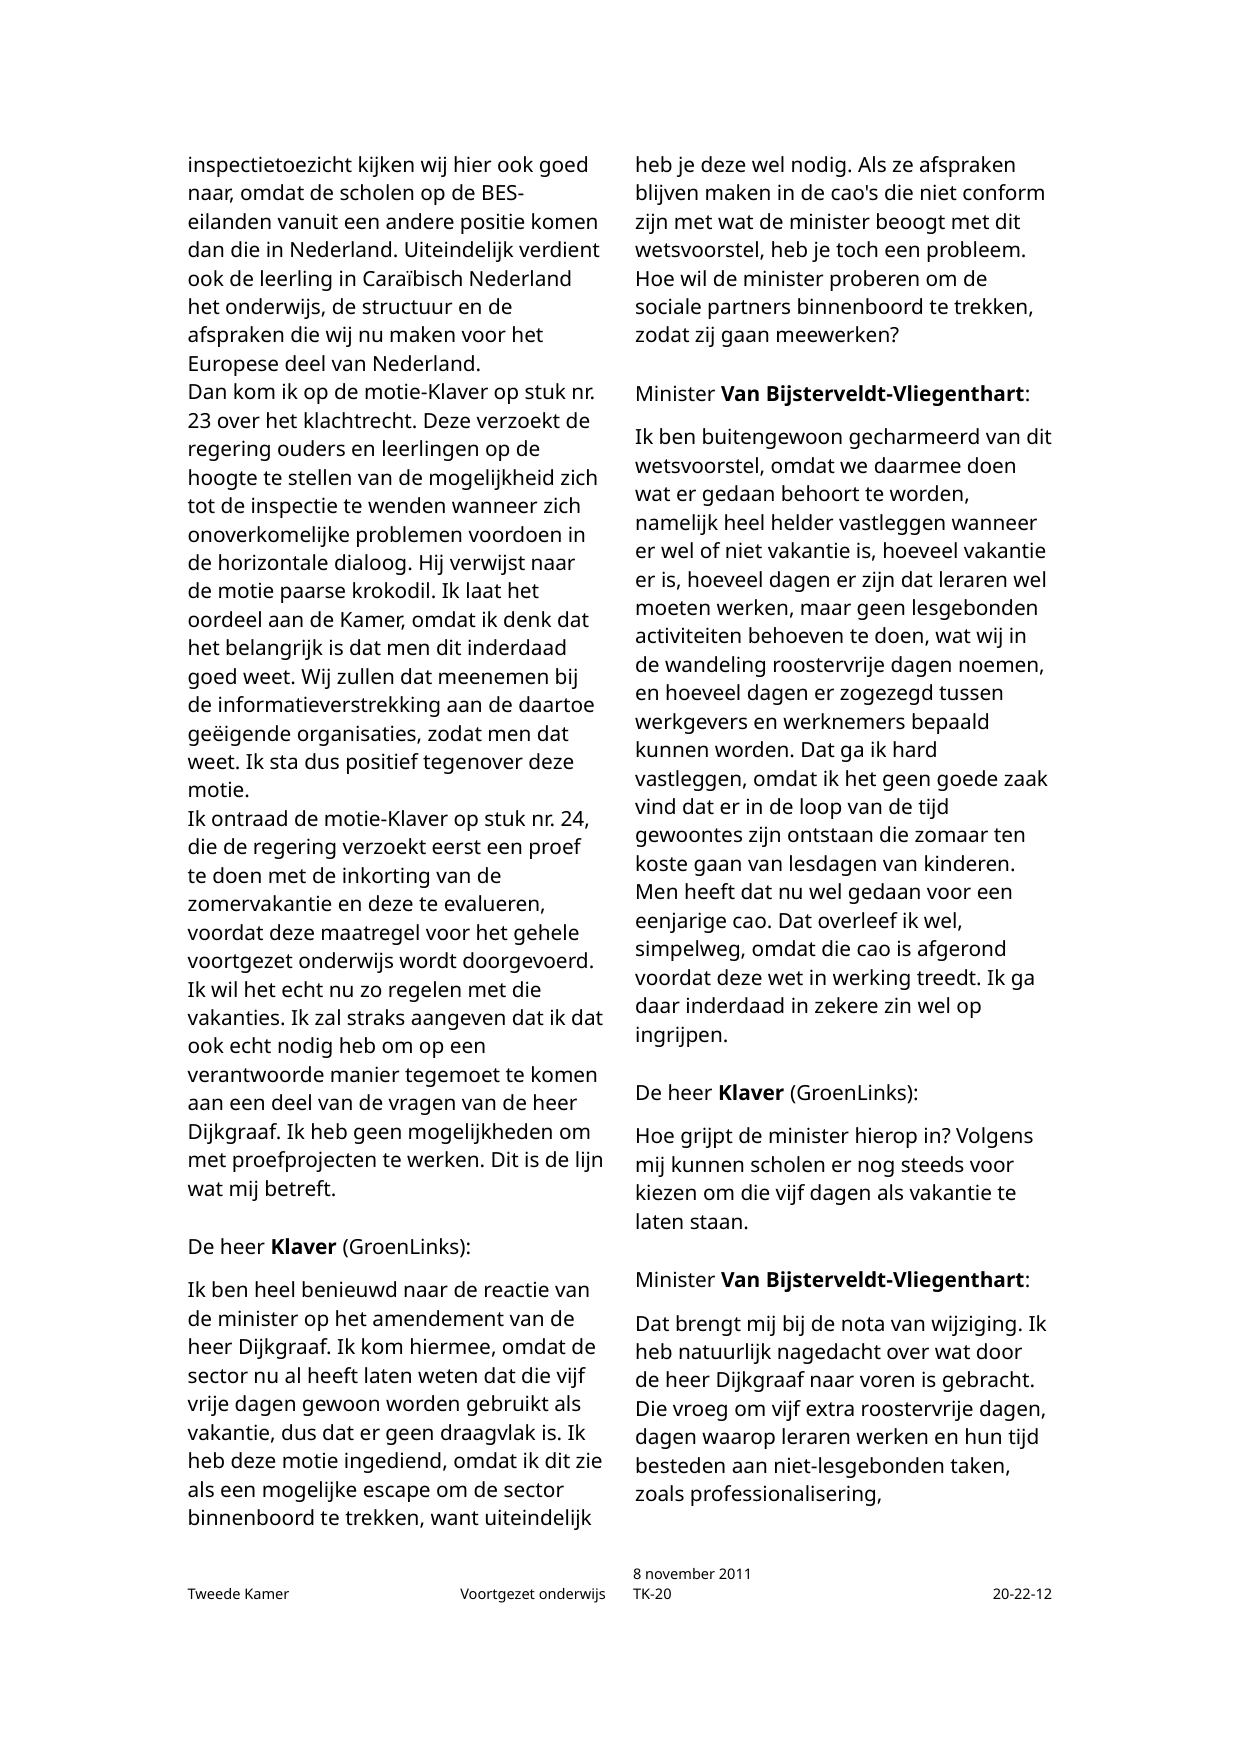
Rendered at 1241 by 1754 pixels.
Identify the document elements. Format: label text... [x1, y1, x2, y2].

text inspectietoezicht kijken wij hier ook goed naar, omdat de scholen op de BES-eilanden vanuit een andere positie komen dan die in Nederland. Uiteindelijk verdient ook de leerling in Caraïbisch Nederland het onderwijs, de structuur en de afspraken die wij nu maken voor het Europese deel van Nederland. [187, 150, 605, 377]
text De heer Klaver (GroenLinks): [187, 1232, 605, 1261]
text Minister Van Bijsterveldt-Vliegenthart: [635, 1265, 1053, 1294]
text Hoe grijpt de minister hierop in? Volgens mij kunnen scholen er nog steeds voor kiezen om die vijf dagen als vakantie te laten staan. [635, 1122, 1053, 1235]
text Minister Van Bijsterveldt-Vliegenthart: [635, 379, 1053, 407]
text De heer Klaver (GroenLinks): [635, 1078, 1053, 1107]
text Dan kom ik op de motie-Klaver op stuk nr. 23 over het klachtrecht. Deze verzoekt de regering ouders en leerlingen op de hoogte te stellen van de mogelijkheid zich tot de inspectie te wenden wanneer zich onoverkomelijke problemen voordoen in de horizontale dialoog. Hij verwijst naar de motie paarse krokodil. Ik laat het oordeel aan de Kamer, omdat ik denk dat het belangrijk is dat men dit inderdaad goed weet. Wij zullen dat meenemen bij de informatieverstrekking aan de daartoe geëigende organisaties, zodat men dat weet. Ik sta dus positief tegenover deze motie. [187, 377, 605, 804]
text Ik ontraad de motie-Klaver op stuk nr. 24, die de regering verzoekt eerst een proef te doen met de inkorting van de zomervakantie en deze te evalueren, voordat deze maatregel voor het gehele voortgezet onderwijs wordt doorgevoerd. Ik wil het echt nu zo regelen met die vakanties. Ik zal straks aangeven dat ik dat ook echt nodig heb om op een verantwoorde manier tegemoet te komen aan een deel van de vragen van de heer Dijkgraaf. Ik heb geen mogelijkheden om met proefprojecten te werken. Dit is de lijn wat mij betreft. [187, 804, 605, 1202]
text Ik ben buitengewoon gecharmeerd van dit wetsvoorstel, omdat we daarmee doen wat er gedaan behoort te worden, namelijk heel helder vastleggen wanneer er wel of niet vakantie is, hoeveel vakantie er is, hoeveel dagen er zijn dat leraren wel moeten werken, maar geen lesgebonden activiteiten behoeven te doen, wat wij in de wandeling roostervrije dagen noemen, en hoeveel dagen er zogezegd tussen werkgevers en werknemers bepaald kunnen worden. Dat ga ik hard vastleggen, omdat ik het geen goede zaak vind dat er in de loop van de tijd gewoontes zijn ontstaan die zomaar ten koste gaan van lesdagen van kinderen. Men heeft dat nu wel gedaan voor een eenjarige cao. Dat overleef ik wel, simpelweg, omdat die cao is afgerond voordat deze wet in werking treedt. Ik ga daar inderdaad in zekere zin wel op ingrijpen. [635, 422, 1053, 1048]
text Dat brengt mij bij de nota van wijziging. Ik heb natuurlijk nagedacht over wat door de heer Dijkgraaf naar voren is gebracht. Die vroeg om vijf extra roostervrije dagen, dagen waarop leraren werken en hun tijd besteden aan niet-lesgebonden taken, zoals professionalisering, [635, 1309, 1053, 1508]
text Ik ben heel benieuwd naar de reactie van de minister op het amendement van de heer Dijkgraaf. Ik kom hiermee, omdat de sector nu al heeft laten weten dat die vijf vrije dagen gewoon worden gebruikt als vakantie, dus dat er geen draagvlak is. Ik heb deze motie ingediend, omdat ik dit zie als een mogelijke escape om de sector binnenboord te trekken, want uiteindelijk [187, 1276, 605, 1532]
text heb je deze wel nodig. Als ze afspraken blijven maken in de cao's die niet conform zijn met wat de minister beoogt met dit wetsvoorstel, heb je toch een probleem. Hoe wil de minister proberen om de sociale partners binnenboord te trekken, zodat zij gaan meewerken? [635, 150, 1053, 349]
